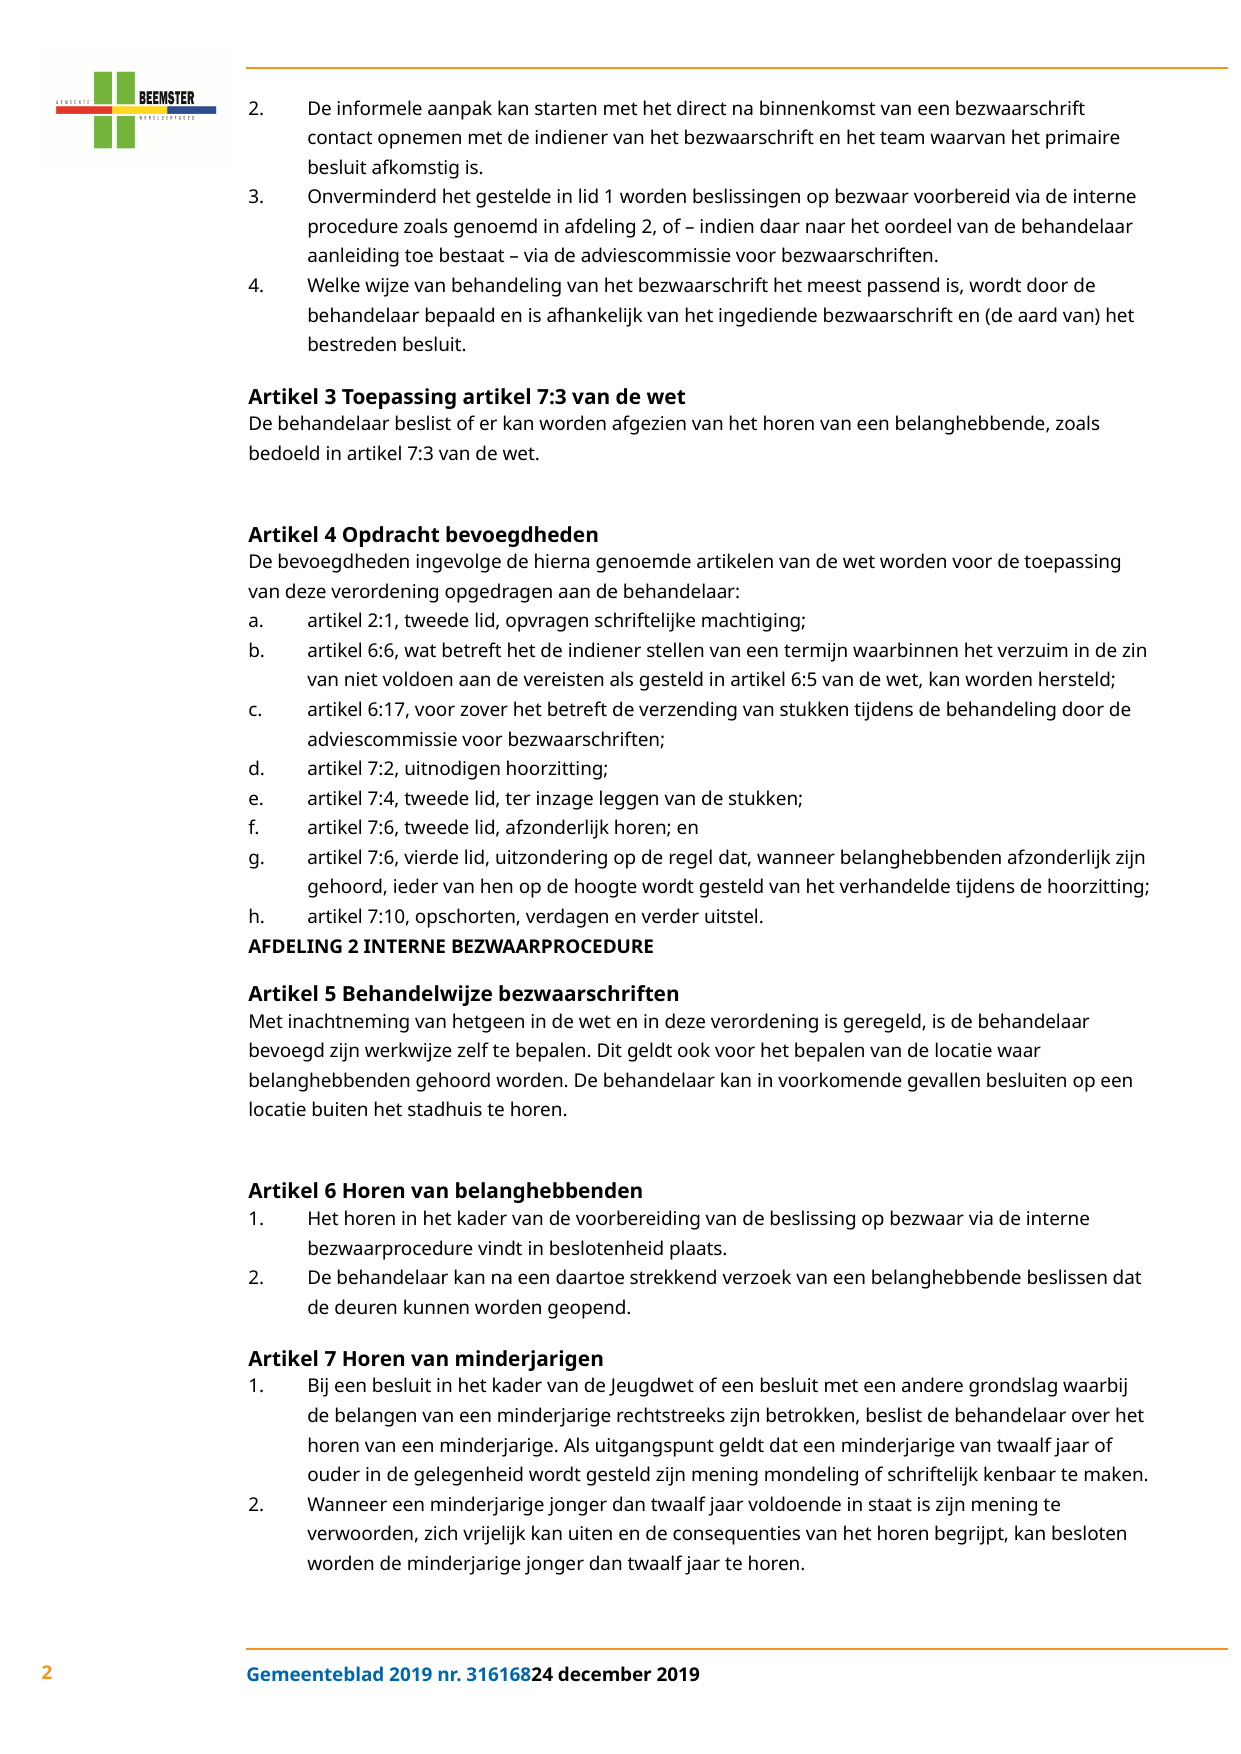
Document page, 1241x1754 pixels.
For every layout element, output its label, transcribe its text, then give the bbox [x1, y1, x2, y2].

list De informele aanpak kan starten met het direct na binnenkomst van een bezwaarschrift contact opnemen met de indiener van het bezwaarschrift en het team waarvan het primaire besluit afkomstig is. [248, 95, 1152, 180]
list artikel 7:4, tweede lid, ter inzage leggen van de stukken; [248, 785, 1152, 811]
text De behandelaar beslist of er kan worden afgezien van het horen van een belanghebbende, zoals bedoeld in artikel 7:3 van de wet. [248, 410, 1152, 466]
list Welke wijze van behandeling van het bezwaarschrift het meest passend is, wordt door de behandelaar bepaald en is afhankelijk van het ingediende bezwaarschrift en (de aard van) het bestreden besluit. [248, 272, 1152, 357]
text Met inachtneming van hetgeen in de wet en in deze verordening is geregeld, is de behandelaar bevoegd zijn werkwijze zelf te bepalen. Dit geldt ook voor het bepalen van de locatie waar belanghebbenden gehoord worden. De behandelaar kan in voorkomende gevallen besluiten op een locatie buiten het stadhuis te horen. [248, 1008, 1152, 1122]
text Artikel 5 Behandelwijze bezwaarschriften [248, 979, 1152, 1008]
list Bij een besluit in het kader van de Jeugdwet of een besluit met een andere grondslag waarbij de belangen van een minderjarige rechtstreeks zijn betrokken, beslist de behandelaar over het horen van een minderjarige. Als uitgangspunt geldt dat een minderjarige van twaalf jaar of ouder in de gelegenheid wordt gesteld zijn mening mondeling of schriftelijk kenbaar te maken. [248, 1373, 1152, 1487]
list artikel 7:6, vierde lid, uitzondering op de regel dat, wanneer belanghebbenden afzonderlijk zijn gehoord, ieder van hen op de hoogte wordt gesteld van het verhandelde tijdens de hoorzitting; [248, 844, 1152, 899]
list Onverminderd het gestelde in lid 1 worden beslissingen op bezwaar voorbereid via de interne procedure zoals genoemd in afdeling 2, of – indien daar naar het oordeel van de behandelaar aanleiding toe bestaat – via de adviescommissie voor bezwaarschriften. [248, 183, 1152, 268]
list artikel 7:2, uitnodigen hoorzitting; [248, 755, 1152, 781]
list Wanneer een minderjarige jonger dan twaalf jaar voldoende in staat is zijn mening te verwoorden, zich vrijelijk kan uiten en de consequenties van het horen begrijpt, kan besloten worden de minderjarige jonger dan twaalf jaar te horen. [248, 1491, 1152, 1576]
list Het horen in het kader van de voorbereiding van de beslissing op bezwaar via de interne bezwaarprocedure vindt in beslotenheid plaats. [248, 1205, 1152, 1260]
list artikel 7:10, opschorten, verdagen en verder uitstel. [248, 903, 1152, 929]
list artikel 6:6, wat betreft het de indiener stellen van een termijn waarbinnen het verzuim in de zin van niet voldoen aan de vereisten als gesteld in artikel 6:5 van de wet, kan worden hersteld; [248, 637, 1152, 692]
list artikel 6:17, voor zover het betreft de verzending van stukken tijdens de behandeling door de adviescommissie voor bezwaarschriften; [248, 696, 1152, 752]
text Artikel 7 Horen van minderjarigen [248, 1344, 1152, 1373]
list artikel 2:1, tweede lid, opvragen schriftelijke machtiging; [248, 607, 1152, 633]
text Artikel 3 Toepassing artikel 7:3 van de wet [248, 382, 1152, 410]
picture [41, 47, 231, 172]
text De bevoegdheden ingevolge de hierna genoemde artikelen van de wet worden voor de toepassing van deze verordening opgedragen aan de behandelaar: [248, 548, 1152, 604]
list De behandelaar kan na een daartoe strekkend verzoek van een belanghebbende beslissen dat de deuren kunnen worden geopend. [248, 1264, 1152, 1319]
text Artikel 4 Opdracht bevoegdheden [248, 520, 1152, 548]
text AFDELING 2 INTERNE BEZWAARPROCEDURE [248, 933, 1152, 959]
text Artikel 6 Horen van belanghebbenden [248, 1177, 1152, 1205]
list artikel 7:6, tweede lid, afzonderlijk horen; en [248, 814, 1152, 840]
